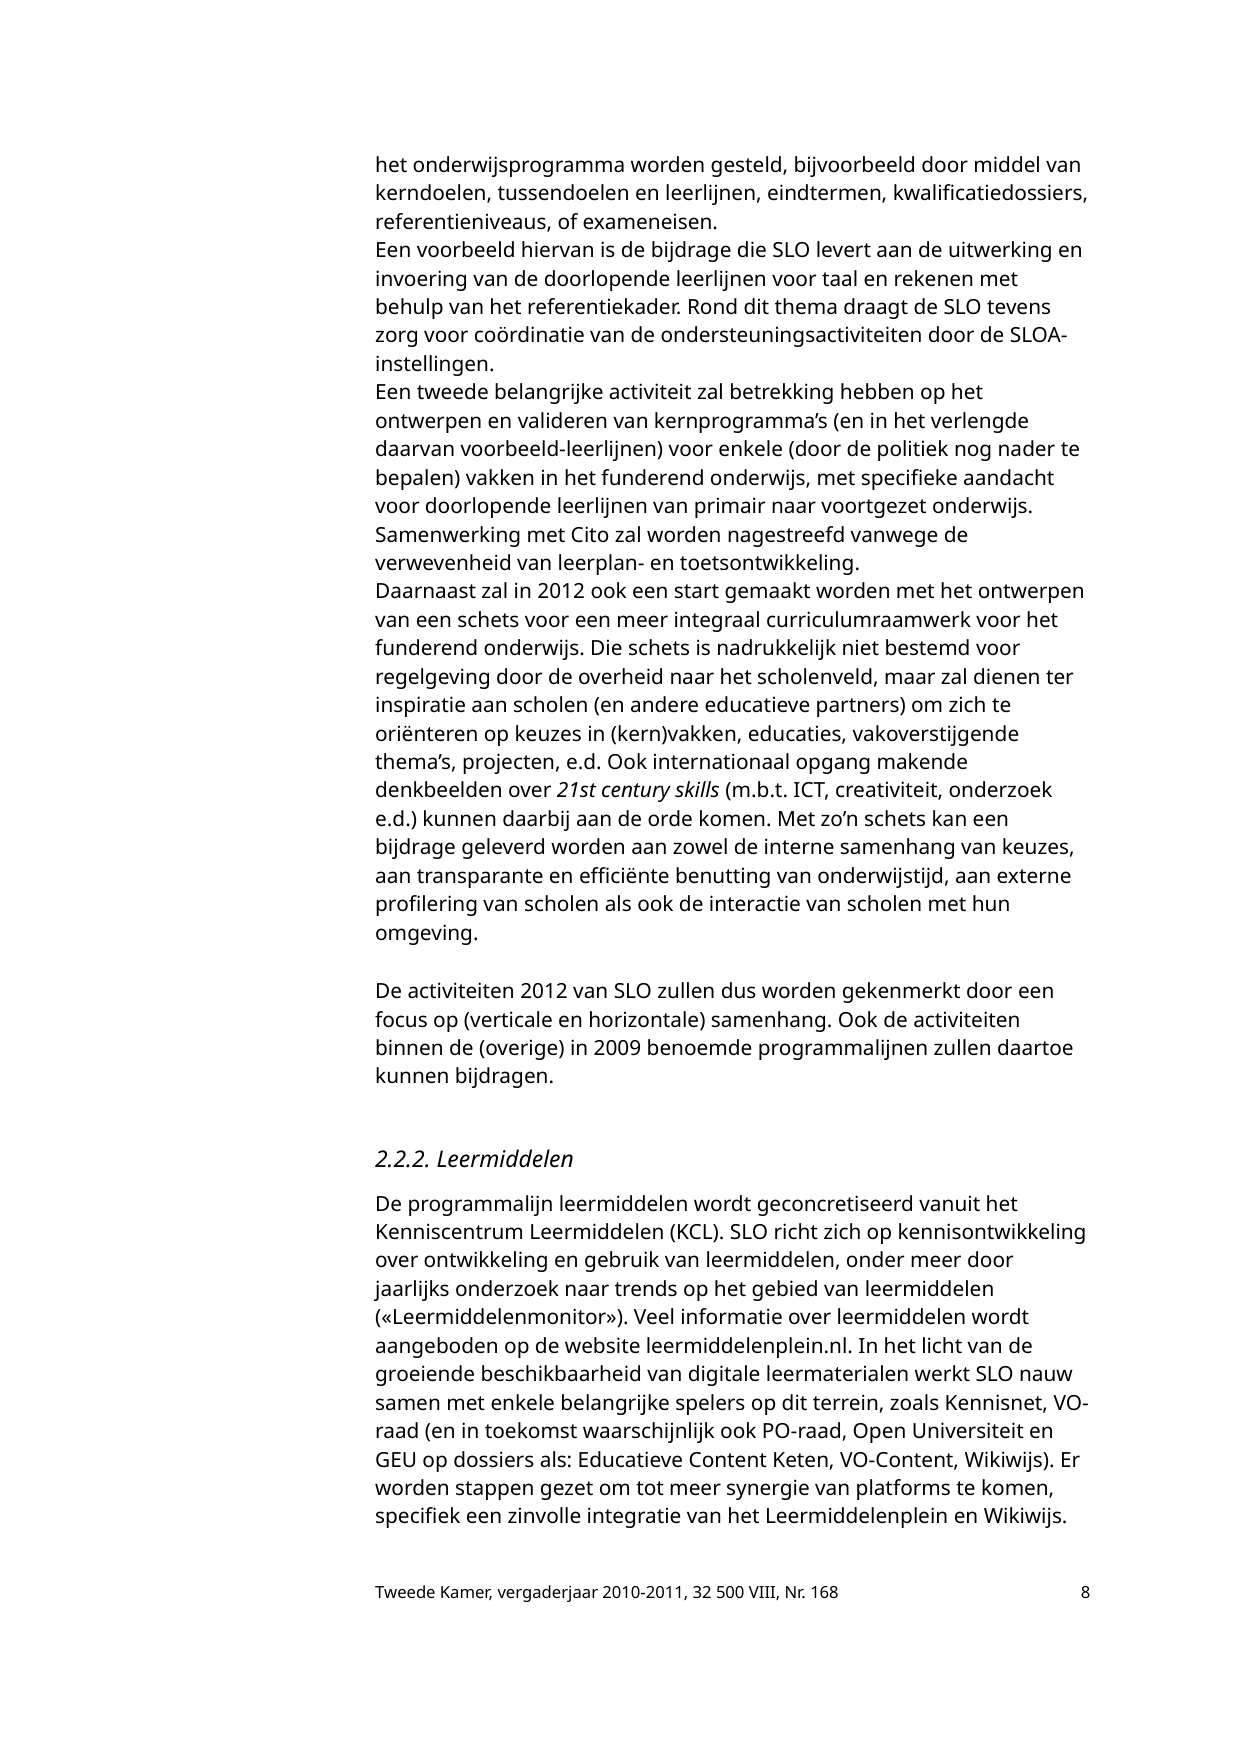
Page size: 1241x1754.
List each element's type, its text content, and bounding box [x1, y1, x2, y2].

text De programmalijn leermiddelen wordt geconcretiseerd vanuit het Kenniscentrum Leermiddelen (KCL). SLO richt zich op kennisontwikkeling over ontwikkeling en gebruik van leermiddelen, onder meer door jaarlijks onderzoek naar trends op het gebied van leermiddelen («Leermiddelenmonitor»). Veel informatie over leermiddelen wordt aangeboden op de website leermiddelenplein.nl. In het licht van de groeiende beschikbaarheid van digitale leermaterialen werkt SLO nauw samen met enkele belangrijke spelers op dit terrein, zoals Kennisnet, VO-raad (en in toekomst waarschijnlijk ook PO-raad, Open Universiteit en GEU op dossiers als: Educatieve Content Keten, VO-Content, Wikiwijs). Er worden stappen gezet om tot meer synergie van platforms te komen, specifiek een zinvolle integratie van het Leermiddelenplein en Wikiwijs. [375, 1189, 1090, 1530]
text Daarnaast zal in 2012 ook een start gemaakt worden met het ontwerpen van een schets voor een meer integraal curriculumraamwerk voor het funderend onderwijs. Die schets is nadrukkelijk niet bestemd voor regelgeving door de overheid naar het scholenveld, maar zal dienen ter inspiratie aan scholen (en andere educatieve partners) om zich te oriënteren op keuzes in (kern)vakken, educaties, vakoverstijgende thema’s, projecten, e.d. Ook internationaal opgang makende denkbeelden over 21st century skills (m.b.t. ICT, creativiteit, onderzoek e.d.) kunnen daarbij aan de orde komen. Met zo’n schets kan een bijdrage geleverd worden aan zowel de interne samenhang van keuzes, aan transparante en efficiënte benutting van onderwijstijd, aan externe profilering van scholen als ook de interactie van scholen met hun omgeving. [375, 577, 1090, 946]
subtitle 2.2.2. Leermiddelen [375, 1142, 1090, 1174]
text De activiteiten 2012 van SLO zullen dus worden gekenmerkt door een focus op (verticale en horizontale) samenhang. Ook de activiteiten binnen de (overige) in 2009 benoemde programmalijnen zullen daartoe kunnen bijdragen. [375, 976, 1090, 1090]
text Een voorbeeld hiervan is de bijdrage die SLO levert aan de uitwerking en invoering van de doorlopende leerlijnen voor taal en rekenen met behulp van het referentiekader. Rond dit thema draagt de SLO tevens zorg voor coördinatie van de ondersteuningsactiviteiten door de SLOA-instellingen. [375, 235, 1090, 377]
text Een tweede belangrijke activiteit zal betrekking hebben op het ontwerpen en valideren van kernprogramma’s (en in het verlengde daarvan voorbeeld-leerlijnen) voor enkele (door de politiek nog nader te bepalen) vakken in het funderend onderwijs, met specifieke aandacht voor doorlopende leerlijnen van primair naar voortgezet onderwijs. Samenwerking met Cito zal worden nagestreefd vanwege de verwevenheid van leerplan- en toetsontwikkeling. [375, 377, 1090, 577]
text het onderwijsprogramma worden gesteld, bijvoorbeeld door middel van kerndoelen, tussendoelen en leerlijnen, eindtermen, kwalificatiedossiers, referentieniveaus, of exameneisen. [375, 150, 1090, 235]
